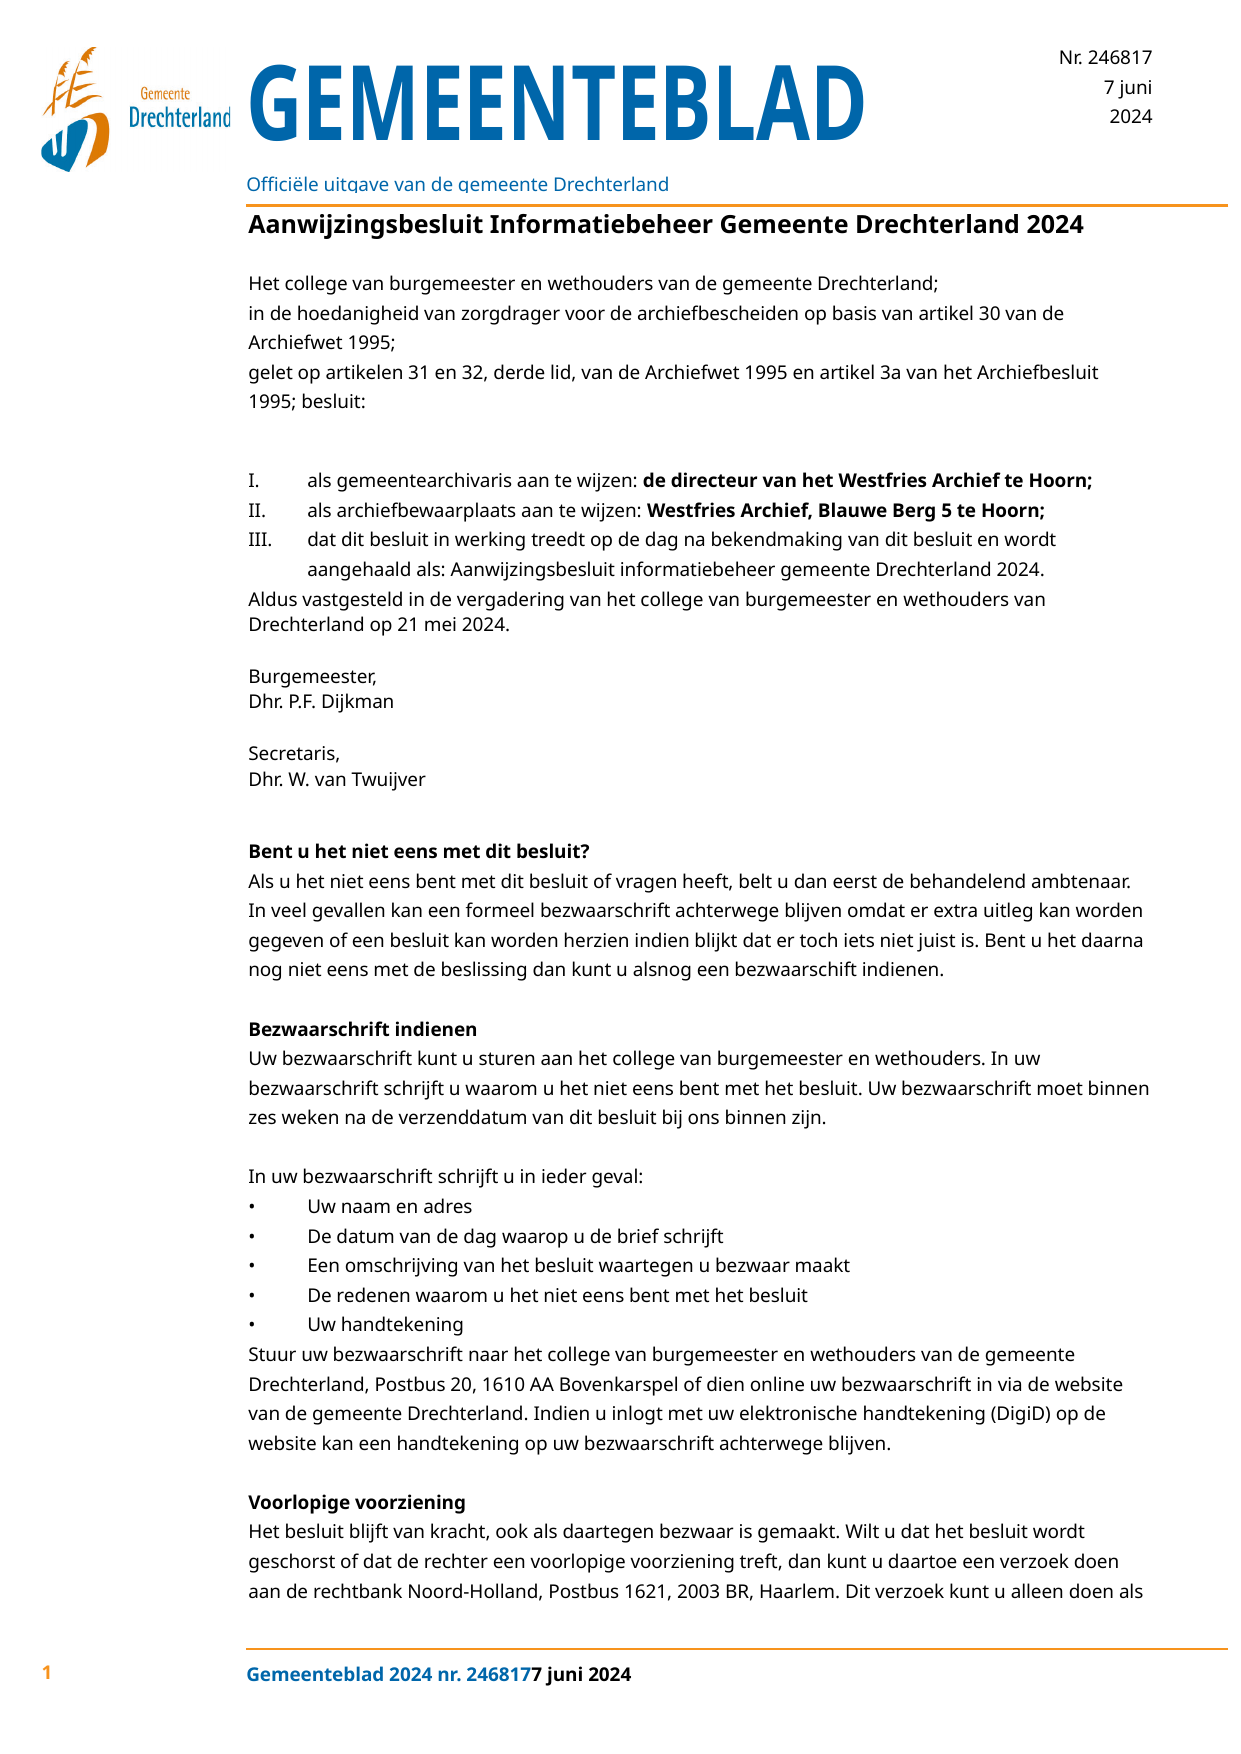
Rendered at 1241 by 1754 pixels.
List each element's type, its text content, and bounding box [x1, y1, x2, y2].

text Voorlopige voorziening [248, 1489, 1152, 1515]
text Burgemeester, [248, 663, 1152, 689]
list als gemeentearchivaris aan te wijzen: de directeur van het Westfries Archief te Hoorn; [248, 467, 1152, 493]
list De redenen waarom u het niet eens bent met het besluit [248, 1282, 1152, 1308]
text Secretaris, [248, 740, 1152, 766]
text In uw bezwaarschrift schrijft u in ieder geval: [248, 1164, 1152, 1189]
text in de hoedanigheid van zorgdrager voor de archiefbescheiden op basis van artikel 30 van de Archiefwet 1995; [248, 300, 1152, 355]
text Aldus vastgesteld in de vergadering van het college van burgemeester en wethouders van Drechterland op 21 mei 2024. [248, 586, 1152, 637]
list Uw naam en adres [248, 1193, 1152, 1219]
list Uw handtekening [248, 1312, 1152, 1337]
list als archiefbewaarplaats aan te wijzen: Westfries Archief, Blauwe Berg 5 te Hoorn; [248, 497, 1152, 523]
text Stuur uw bezwaarschrift naar het college van burgemeester en wethouders van de gemeente Drechterland, Postbus 20, 1610 AA Bovenkarspel of dien online uw bezwaarschrift in via de website van de gemeente Drechterland. Indien u inlogt met uw elektronische handtekening (DigiD) op de website kan een handtekening op uw bezwaarschrift achterwege blijven. [248, 1341, 1152, 1456]
text Het besluit blijft van kracht, ook als daartegen bezwaar is gemaakt. Wilt u dat het besluit wordt geschorst of dat de rechter een voorlopige voorziening treft, dan kunt u daartoe een verzoek doen aan de rechtbank Noord-Holland, Postbus 1621, 2003 BR, Haarlem. Dit verzoek kunt u alleen doen als [248, 1519, 1152, 1603]
list De datum van de dag waarop u de brief schrijft [248, 1223, 1152, 1248]
text Als u het niet eens bent met dit besluit of vragen heeft, belt u dan eerst de behandelend ambtenaar. In veel gevallen kan een formeel bezwaarschrift achterwege blijven omdat er extra uitleg kan worden gegeven of een besluit kan worden herzien indien blijkt dat er toch iets niet juist is. Bent u het daarna nog niet eens met de beslissing dan kunt u alsnog een bezwaarschift indienen. [248, 868, 1152, 982]
text Uw bezwaarschrift kunt u sturen aan het college van burgemeester en wethouders. In uw bezwaarschrift schrijft u waarom u het niet eens bent met het besluit. Uw bezwaarschrift moet binnen zes weken na de verzenddatum van dit besluit bij ons binnen zijn. [248, 1045, 1152, 1130]
text Aanwijzingsbesluit Informatiebeheer Gemeente Drechterland 2024 [248, 207, 1152, 241]
picture [226, 115, 231, 124]
text Het college van burgemeester en wethouders van de gemeente Drechterland; [248, 270, 1152, 296]
list Een omschrijving van het besluit waartegen u bezwaar maakt [248, 1252, 1152, 1278]
text Dhr. W. van Twuijver [248, 766, 1152, 792]
picture [41, 158, 64, 172]
picture [41, 47, 231, 172]
text Bezwaarschrift indienen [248, 1016, 1152, 1041]
list dat dit besluit in werking treedt op de dag na bekendmaking van dit besluit en wordt aangehaald als: Aanwijzingsbesluit informatiebeheer gemeente Drechterland 2024. [248, 527, 1152, 582]
text Dhr. P.F. Dijkman [248, 689, 1152, 714]
text Bent u het niet eens met dit besluit? [248, 838, 1152, 864]
text gelet op artikelen 31 en 32, derde lid, van de Archiefwet 1995 en artikel 3a van het Archiefbesluit 1995; besluit: [248, 359, 1152, 414]
